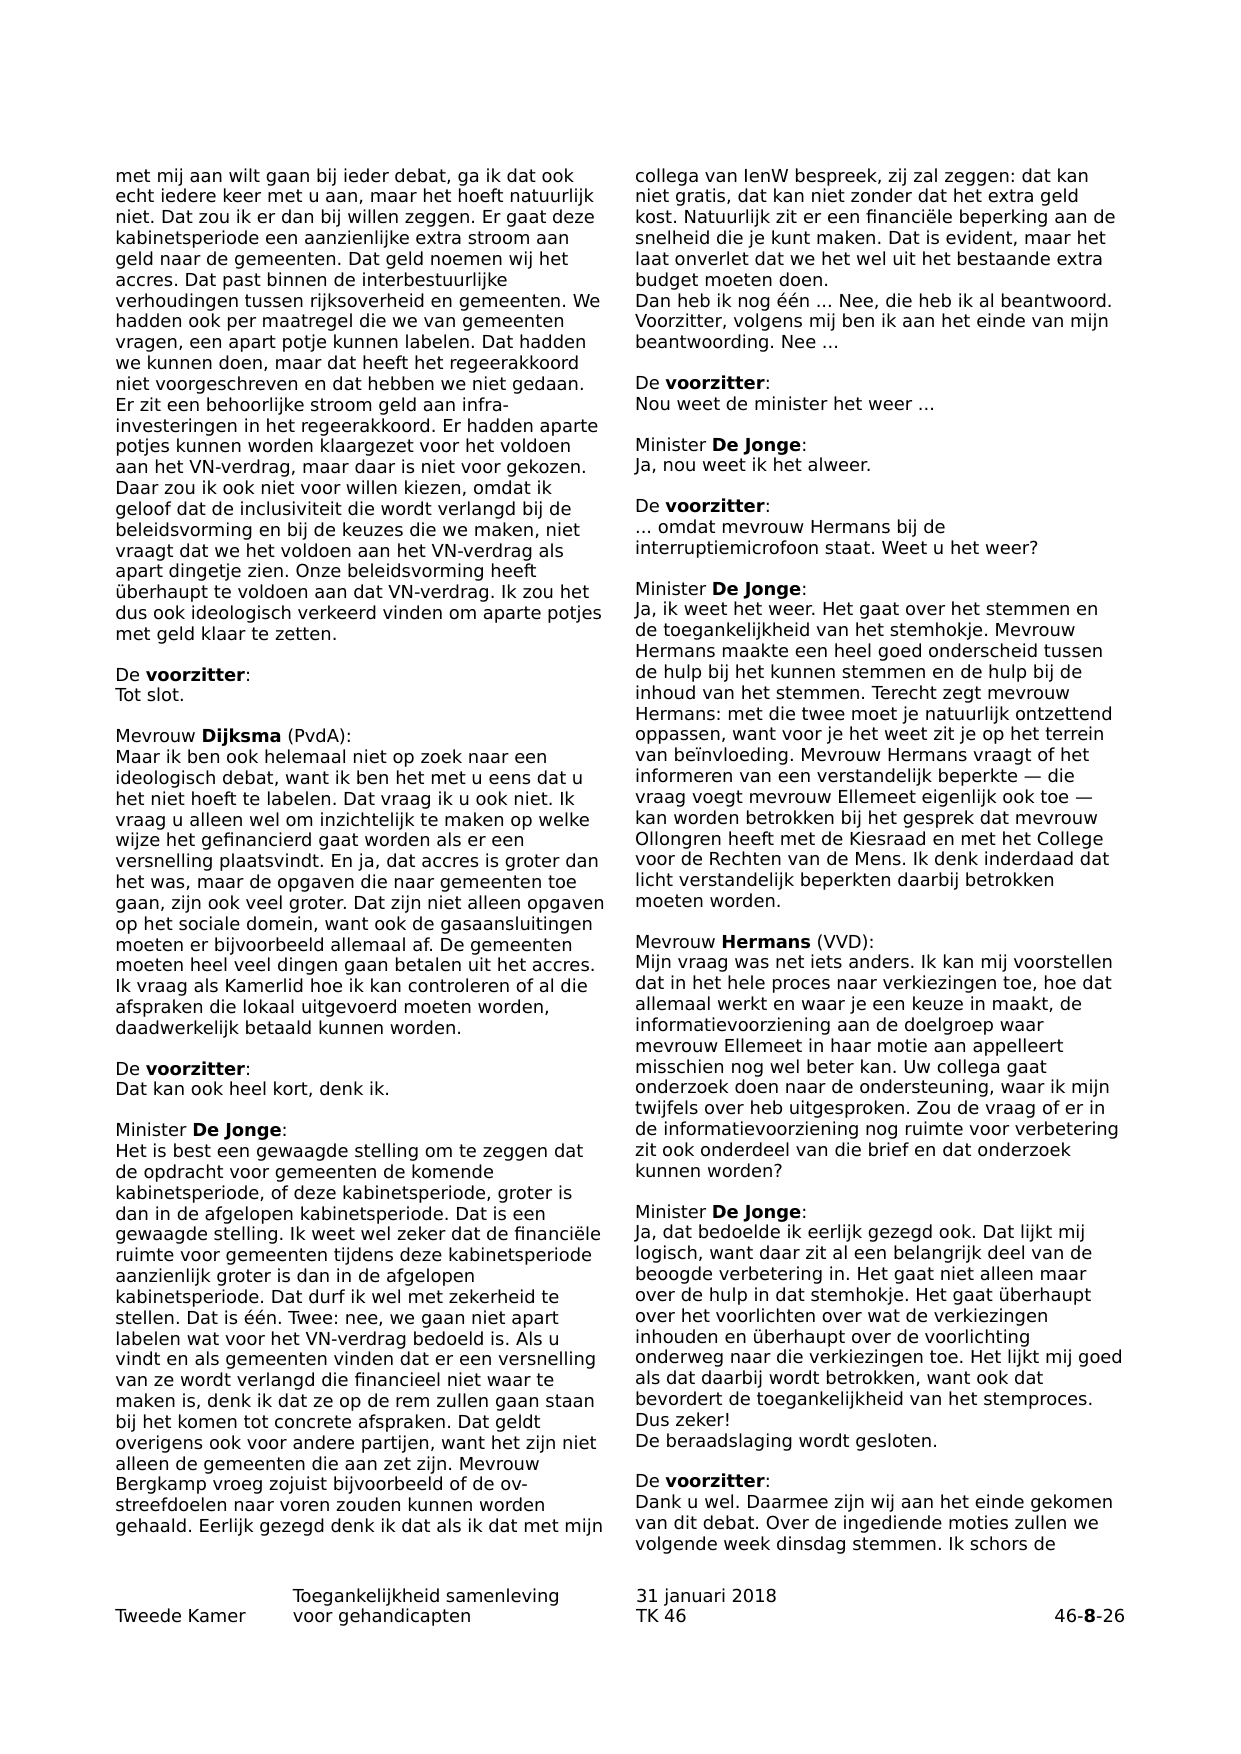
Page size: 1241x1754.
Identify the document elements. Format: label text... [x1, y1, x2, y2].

text Ja, nou weet ik het alweer. [635, 455, 1125, 476]
text met mij aan wilt gaan bij ieder debat, ga ik dat ook echt iedere keer met u aan, maar het hoeft natuurlijk niet. Dat zou ik er dan bij willen zeggen. Er gaat deze kabinetsperiode een aanzienlijke extra stroom aan geld naar de gemeenten. Dat geld noemen wij het accres. Dat past binnen de interbestuurlijke verhoudingen tussen rijksoverheid en gemeenten. We hadden ook per maatregel die we van gemeenten vragen, een apart potje kunnen labelen. Dat hadden we kunnen doen, maar dat heeft het regeerakkoord niet voorgeschreven en dat hebben we niet gedaan. Er zit een behoorlijke stroom geld aan infra-investeringen in het regeerakkoord. Er hadden aparte potjes kunnen worden klaargezet voor het voldoen aan het VN-verdrag, maar daar is niet voor gekozen. Daar zou ik ook niet voor willen kiezen, omdat ik geloof dat de inclusiviteit die wordt verlangd bij de beleidsvorming en bij de keuzes die we maken, niet vraagt dat we het voldoen aan het VN-verdrag als apart dingetje zien. Onze beleidsvorming heeft überhaupt te voldoen aan dat VN-verdrag. Ik zou het dus ook ideologisch verkeerd vinden om aparte potjes met geld klaar te zetten. [115, 165, 605, 644]
text Dank u wel. Daarmee zijn wij aan het einde gekomen van dit debat. Over de ingediende moties zullen we volgende week dinsdag stemmen. Ik schors de [635, 1492, 1125, 1554]
text Dat kan ook heel kort, denk ik. [115, 1079, 605, 1100]
text ... omdat mevrouw Hermans bij de interruptiemicrofoon staat. Weet u het weer? [635, 517, 1125, 558]
text De voorzitter: [115, 1058, 605, 1079]
text De voorzitter: [635, 496, 1125, 517]
text Het is best een gewaagde stelling om te zeggen dat de opdracht voor gemeenten de komende kabinetsperiode, of deze kabinetsperiode, groter is dan in de afgelopen kabinetsperiode. Dat is een gewaagde stelling. Ik weet wel zeker dat de financiële ruimte voor gemeenten tijdens deze kabinetsperiode aanzienlijk groter is dan in de afgelopen kabinetsperiode. Dat durf ik wel met zekerheid te stellen. Dat is één. Twee: nee, we gaan niet apart labelen wat voor het VN-verdrag bedoeld is. Als u vindt en als gemeenten vinden dat er een versnelling van ze wordt verlangd die financieel niet waar te maken is, denk ik dat ze op de rem zullen gaan staan bij het komen tot concrete afspraken. Dat geldt overigens ook voor andere partijen, want het zijn niet alleen de gemeenten die aan zet zijn. Mevrouw Bergkamp vroeg zojuist bijvoorbeeld of de ov-streefdoelen naar voren zouden kunnen worden gehaald. Eerlijk gezegd denk ik dat als ik dat met mijn [115, 1141, 605, 1537]
text Mevrouw Dijksma (PvdA): [115, 726, 605, 747]
text Ja, dat bedoelde ik eerlijk gezegd ook. Dat lijkt mij logisch, want daar zit al een belangrijk deel van de beoogde verbetering in. Het gaat niet alleen maar over de hulp in dat stemhokje. Het gaat überhaupt over het voorlichten over wat de verkiezingen inhouden en überhaupt over de voorlichting onderweg naar die verkiezingen toe. Het lijkt mij goed als dat daarbij wordt betrokken, want ook dat bevordert de toegankelijkheid van het stemproces. Dus zeker! [635, 1222, 1125, 1431]
text Dan heb ik nog één ... Nee, die heb ik al beantwoord. Voorzitter, volgens mij ben ik aan het einde van mijn beantwoording. Nee ... [635, 290, 1125, 353]
text De voorzitter: [635, 1471, 1125, 1492]
text De beraadslaging wordt gesloten. [635, 1431, 1125, 1451]
text Tot slot. [115, 685, 605, 706]
text Minister De Jonge: [635, 578, 1125, 599]
text Minister De Jonge: [635, 1201, 1125, 1222]
text Mevrouw Hermans (VVD): [635, 932, 1125, 952]
text Minister De Jonge: [635, 434, 1125, 455]
text collega van IenW bespreek, zij zal zeggen: dat kan niet gratis, dat kan niet zonder dat het extra geld kost. Natuurlijk zit er een financiële beperking aan de snelheid die je kunt maken. Dat is evident, maar het laat onverlet dat we het wel uit het bestaande extra budget moeten doen. [635, 165, 1125, 290]
text De voorzitter: [635, 373, 1125, 393]
text De voorzitter: [115, 664, 605, 685]
text Maar ik ben ook helemaal niet op zoek naar een ideologisch debat, want ik ben het met u eens dat u het niet hoeft te labelen. Dat vraag ik u ook niet. Ik vraag u alleen wel om inzichtelijk te maken op welke wijze het gefinancierd gaat worden als er een versnelling plaatsvindt. En ja, dat accres is groter dan het was, maar de opgaven die naar gemeenten toe gaan, zijn ook veel groter. Dat zijn niet alleen opgaven op het sociale domein, want ook de gasaansluitingen moeten er bijvoorbeeld allemaal af. De gemeenten moeten heel veel dingen gaan betalen uit het accres. Ik vraag als Kamerlid hoe ik kan controleren of al die afspraken die lokaal uitgevoerd moeten worden, daadwerkelijk betaald kunnen worden. [115, 747, 605, 1038]
text Ja, ik weet het weer. Het gaat over het stemmen en de toegankelijkheid van het stemhokje. Mevrouw Hermans maakte een heel goed onderscheid tussen de hulp bij het kunnen stemmen en de hulp bij de inhoud van het stemmen. Terecht zegt mevrouw Hermans: met die twee moet je natuurlijk ontzettend oppassen, want voor je het weet zit je op het terrein van beïnvloeding. Mevrouw Hermans vraagt of het informeren van een verstandelijk beperkte — die vraag voegt mevrouw Ellemeet eigenlijk ook toe — kan worden betrokken bij het gesprek dat mevrouw Ollongren heeft met de Kiesraad en met het College voor de Rechten van de Mens. Ik denk inderdaad dat licht verstandelijk beperkten daarbij betrokken moeten worden. [635, 599, 1125, 912]
text Minister De Jonge: [115, 1120, 605, 1141]
text Mijn vraag was net iets anders. Ik kan mij voorstellen dat in het hele proces naar verkiezingen toe, hoe dat allemaal werkt en waar je een keuze in maakt, de informatievoorziening aan de doelgroep waar mevrouw Ellemeet in haar motie aan appelleert misschien nog wel beter kan. Uw collega gaat onderzoek doen naar de ondersteuning, waar ik mijn twijfels over heb uitgesproken. Zou de vraag of er in de informatievoorziening nog ruimte voor verbetering zit ook onderdeel van die brief en dat onderzoek kunnen worden? [635, 952, 1125, 1181]
text Nou weet de minister het weer ... [635, 393, 1125, 414]
